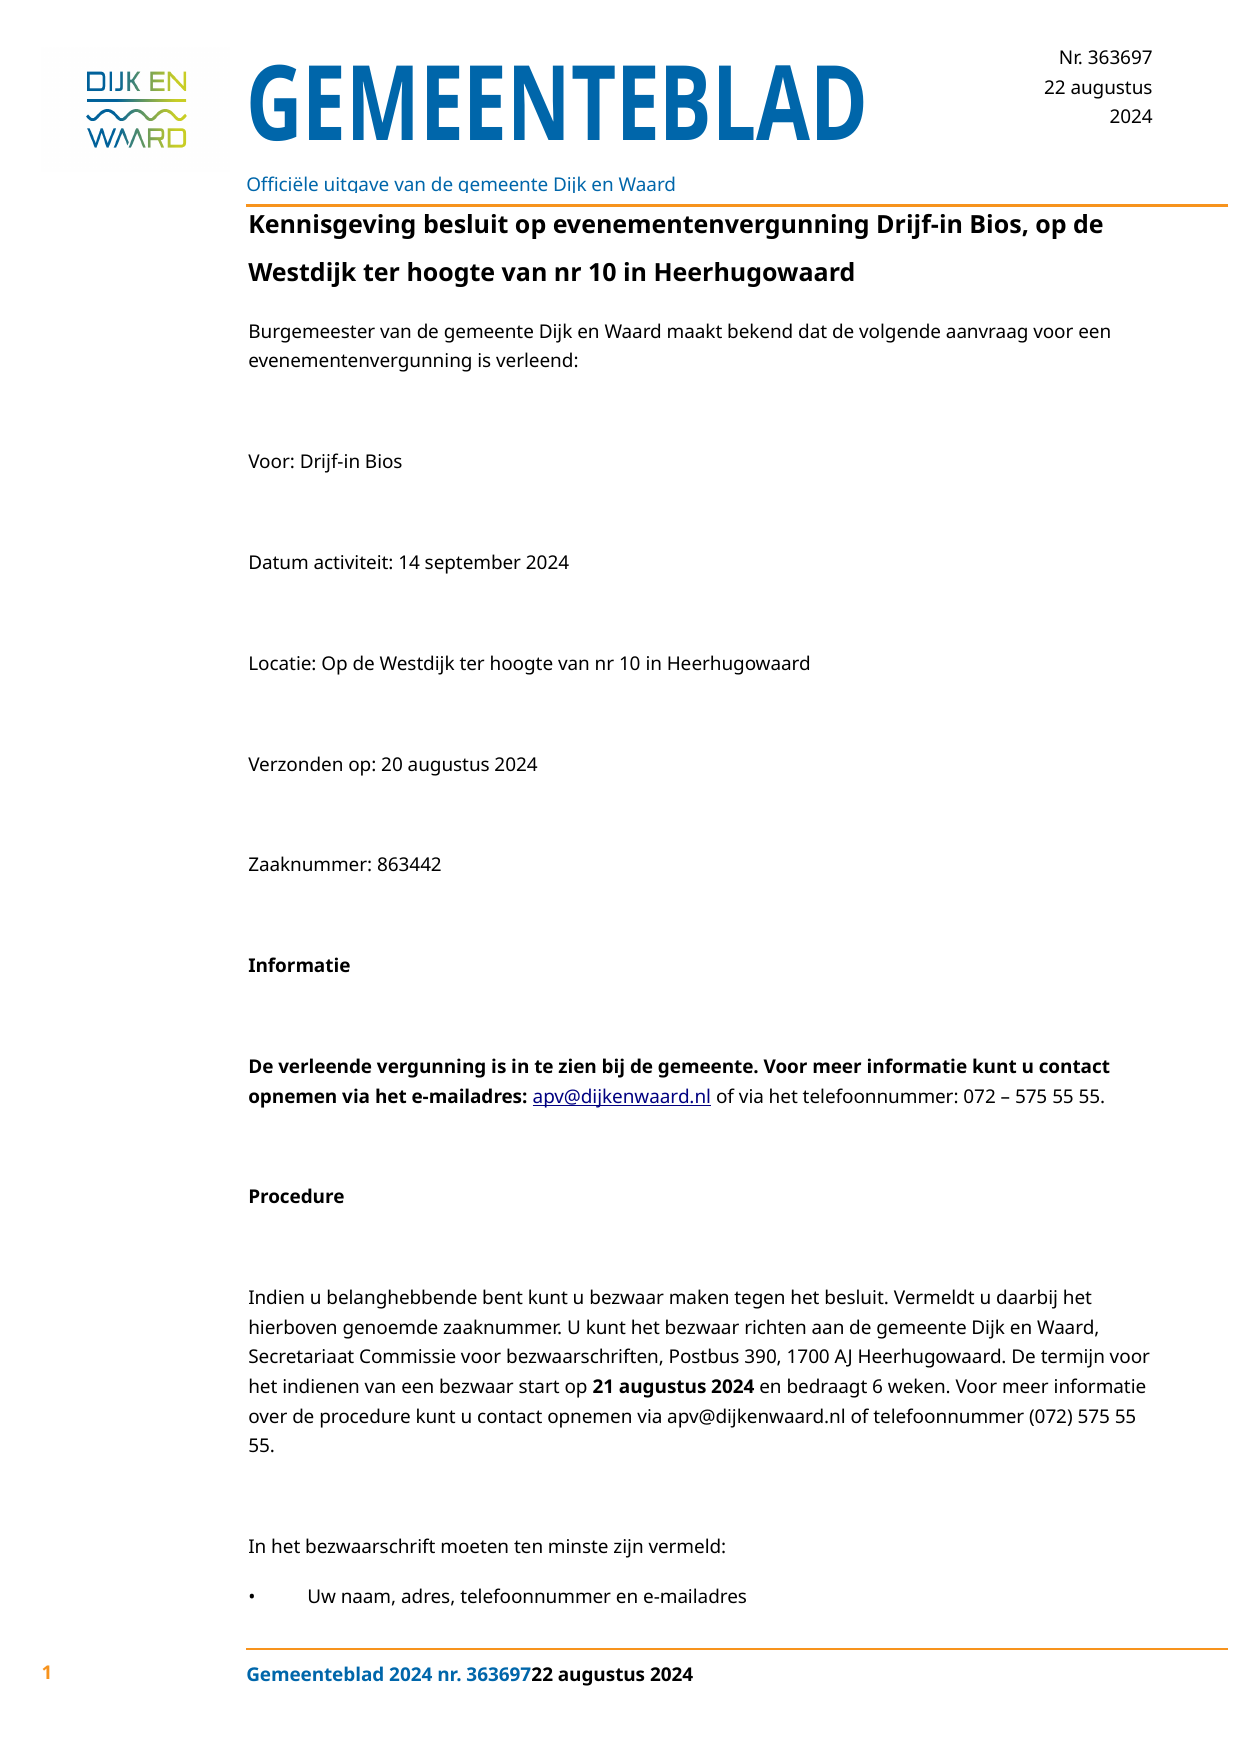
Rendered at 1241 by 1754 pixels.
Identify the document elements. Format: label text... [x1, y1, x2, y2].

text Informatie [248, 952, 1152, 978]
text Burgemeester van de gemeente Dijk en Waard maakt bekend dat de volgende aanvraag voor een evenementenvergunning is verleend: [248, 318, 1152, 373]
text Verzonden op: 20 augustus 2024 [248, 751, 1152, 777]
list Uw naam, adres, telefoonnummer en e-mailadres [248, 1584, 1152, 1609]
picture [41, 47, 231, 172]
text Indien u belanghebbende bent kunt u bezwaar maken tegen het besluit. Vermeldt u daarbij het hierboven genoemde zaaknummer. U kunt het bezwaar richten aan de gemeente Dijk en Waard, Secretariaat Commissie voor bezwaarschriften, Postbus 390, 1700 AJ Heerhugowaard. De termijn voor het indienen van een bezwaar start op 21 augustus 2024 en bedraagt 6 weken. Voor meer informatie over de procedure kunt u contact opnemen via apv@dijkenwaard.nl of telefoonnummer (072) 575 55 55. [248, 1284, 1152, 1458]
text De verleende vergunning is in te zien bij de gemeente. Voor meer informatie kunt u contact opnemen via het e-mailadres: apv@dijkenwaard.nl of via het telefoonnummer: 072 – 575 55 55. [248, 1053, 1152, 1109]
text Datum activiteit: 14 september 2024 [248, 549, 1152, 575]
text Locatie: Op de Westdijk ter hoogte van nr 10 in Heerhugowaard [248, 650, 1152, 676]
text In het bezwaarschrift moeten ten minste zijn vermeld: [248, 1533, 1152, 1559]
text Zaaknummer: 863442 [248, 852, 1152, 877]
text Voor: Drijf-in Bios [248, 448, 1152, 474]
text Kennisgeving besluit op evenementenvergunning Drijf-in Bios, op de Westdijk ter hoogte van nr 10 in Heerhugowaard [248, 207, 1152, 288]
text Procedure [248, 1184, 1152, 1209]
